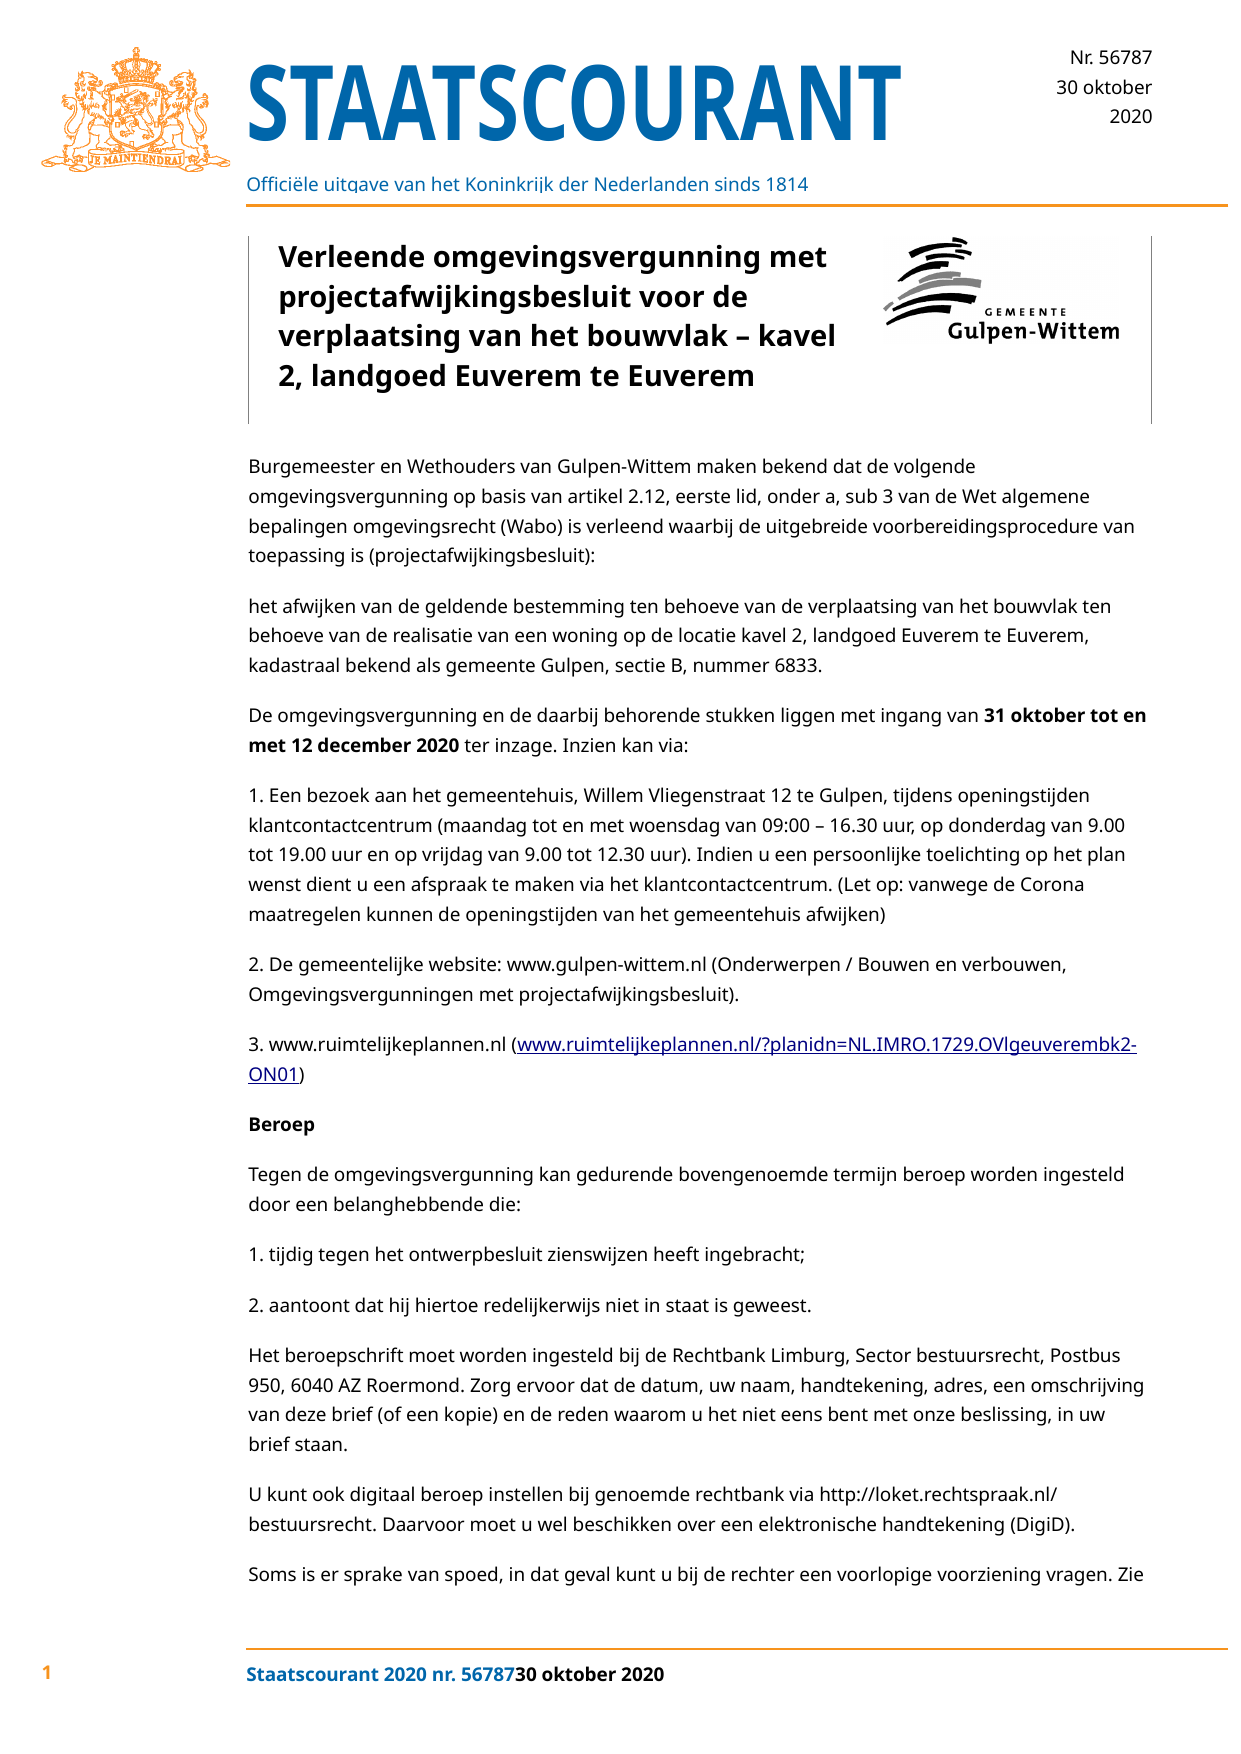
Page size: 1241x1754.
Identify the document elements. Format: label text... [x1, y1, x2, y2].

text Soms is er sprake van spoed, in dat geval kunt u bij de rechter een voorlopige voorziening vragen. Zie [248, 1562, 1152, 1587]
text De omgevingsvergunning en de daarbij behorende stukken liggen met ingang van 31 oktober tot en met 12 december 2020 ter inzage. Inzien kan via: [248, 702, 1152, 758]
text Tegen de omgevingsvergunning kan gedurende bovengenoemde termijn beroep worden ingesteld door een belanghebbende die: [248, 1162, 1152, 1217]
text 2. De gemeentelijke website: www.gulpen-wittem.nl (Onderwerpen / Bouwen en verbouwen, Omgevingsvergunningen met projectafwijkingsbesluit). [248, 951, 1152, 1006]
text 2. aantoont dat hij hiertoe redelijkerwijs niet in staat is geweest. [248, 1292, 1152, 1318]
text 1. tijdig tegen het ontwerpbesluit zienswijzen heeft ingebracht; [248, 1242, 1152, 1267]
text 3. www.ruimtelijkeplannen.nl (www.ruimtelijkeplannen.nl/?planidn=NL.IMRO.1729.OVlgeuverembk2-ON01) [248, 1031, 1152, 1086]
picture [41, 47, 231, 172]
text U kunt ook digitaal beroep instellen bij genoemde rechtbank via http://loket.rechtspraak.nl/ bestuursrecht. Daarvoor moet u wel beschikken over een elektronische handtekening (DigiD). [248, 1482, 1152, 1537]
table_header [850, 236, 1151, 424]
text het afwijken van de geldende bestemming ten behoeve van de verplaatsing van het bouwvlak ten behoeve van de realisatie van een woning op de locatie kavel 2, landgoed Euverem te Euverem, kadastraal bekend als gemeente Gulpen, sectie B, nummer 6833. [248, 593, 1152, 678]
text Het beroepschrift moet worden ingesteld bij de Rechtbank Limburg, Sector bestuursrecht, Postbus 950, 6040 AZ Roermond. Zorg ervoor dat de datum, uw naam, handtekening, adres, een omschrijving van deze brief (of een kopie) en de reden waarom u het niet eens bent met onze beslissing, in uw brief staan. [248, 1342, 1152, 1457]
table_header Verleende omgevingsvergunning met projectafwijkingsbesluit voor de verplaatsing van het bouwvlak – kavel 2, landgoed Euverem te Euverem [249, 236, 850, 424]
text Beroep [248, 1111, 1152, 1137]
text Burgemeester en Wethouders van Gulpen-Wittem maken bekend dat de volgende omgevingsvergunning op basis van artikel 2.12, eerste lid, onder a, sub 3 van de Wet algemene bepalingen omgevingsrecht (Wabo) is verleend waarbij de uitgebreide voorbereidingsprocedure van toepassing is (projectafwijkingsbesluit): [248, 454, 1152, 568]
text 1. Een bezoek aan het gemeentehuis, Willem Vliegenstraat 12 te Gulpen, tijdens openingstijden klantcontactcentrum (maandag tot en met woensdag van 09:00 – 16.30 uur, op donderdag van 9.00 tot 19.00 uur en op vrijdag van 9.00 tot 12.30 uur). Indien u een persoonlijke toelichting op het plan wenst dient u een afspraak te maken via het klantcontactcentrum. (Let op: vanwege de Corona maatregelen kunnen de openingstijden van het gemeentehuis afwijken) [248, 782, 1152, 926]
picture [882, 236, 1119, 344]
